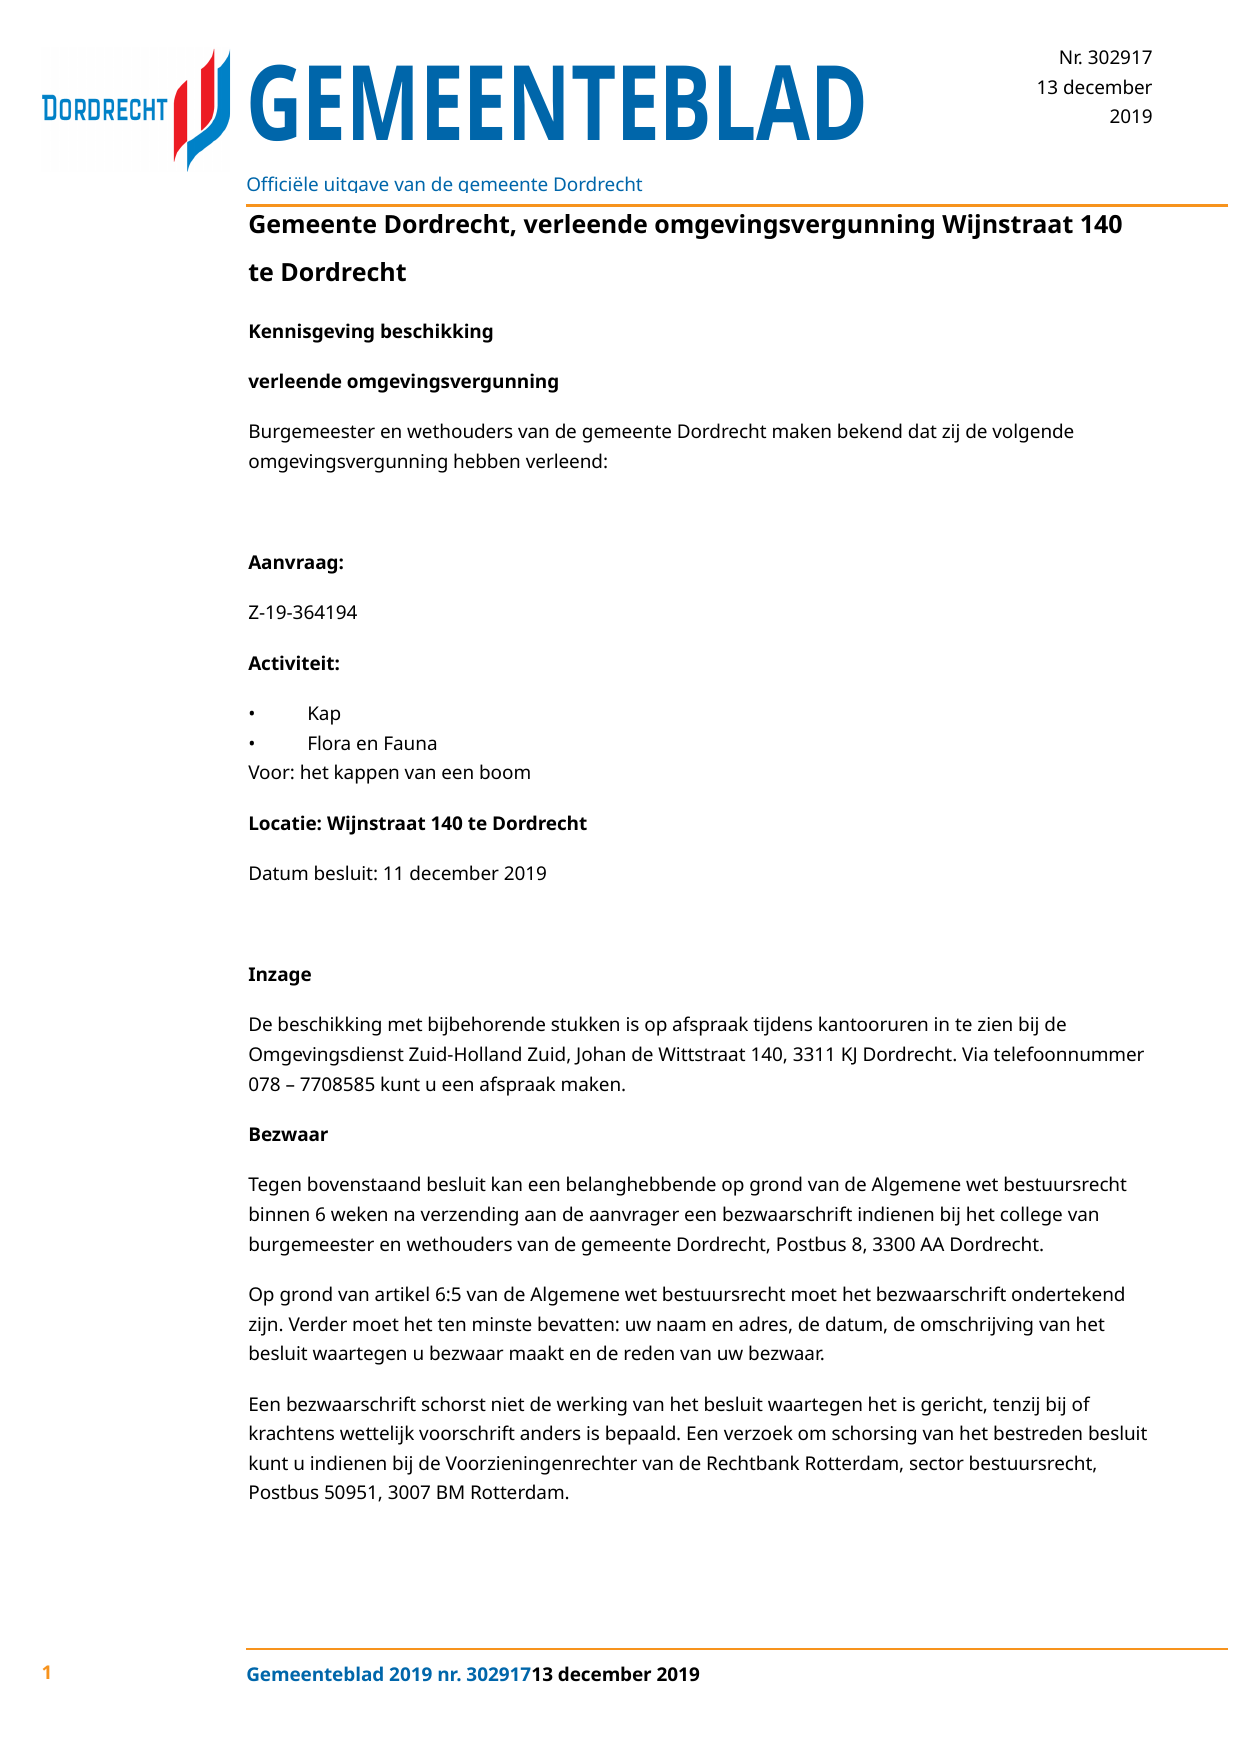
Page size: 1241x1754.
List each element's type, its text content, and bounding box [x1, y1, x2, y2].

text Voor: het kappen van een boom [248, 759, 1152, 785]
text Locatie: Wijnstraat 140 te Dordrecht [248, 810, 1152, 836]
list Flora en Fauna [248, 730, 1152, 756]
text Kennisgeving beschikking [248, 318, 1152, 344]
text Z-19-364194 [248, 599, 1152, 625]
text Activiteit: [248, 650, 1152, 676]
text Bezwaar [248, 1121, 1152, 1147]
text Tegen bovenstaand besluit kan een belanghebbende op grond van de Algemene wet bestuursrecht binnen 6 weken na verzending aan de aanvrager een bezwaarschrift indienen bij het college van burgemeester en wethouders van de gemeente Dordrecht, Postbus 8, 3300 AA Dordrecht. [248, 1172, 1152, 1257]
text Burgemeester en wethouders van de gemeente Dordrecht maken bekend dat zij de volgende omgevingsvergunning hebben verleend: [248, 419, 1152, 474]
text Een bezwaarschrift schorst niet de werking van het besluit waartegen het is gericht, tenzij bij of krachtens wettelijk voorschrift anders is bepaald. Een verzoek om schorsing van het bestreden besluit kunt u indienen bij de Voorzieningenrechter van de Rechtbank Rotterdam, sector bestuursrecht, Postbus 50951, 3007 BM Rotterdam. [248, 1391, 1152, 1505]
text Datum besluit: 11 december 2019 [248, 860, 1152, 886]
text Op grond van artikel 6:5 van de Algemene wet bestuursrecht moet het bezwaarschrift ondertekend zijn. Verder moet het ten minste bevatten: uw naam en adres, de datum, de omschrijving van het besluit waartegen u bezwaar maakt en de reden van uw bezwaar. [248, 1281, 1152, 1366]
text Gemeente Dordrecht, verleende omgevingsvergunning Wijnstraat 140 te Dordrecht [248, 207, 1152, 288]
picture [41, 47, 231, 172]
text verleende omgevingsvergunning [248, 368, 1152, 394]
text Inzage [248, 961, 1152, 987]
list Kap [248, 700, 1152, 726]
text Aanvraag: [248, 549, 1152, 575]
text De beschikking met bijbehorende stukken is op afspraak tijdens kantooruren in te zien bij de Omgevingsdienst Zuid-Holland Zuid, Johan de Wittstraat 140, 3311 KJ Dordrecht. Via telefoonnummer 078 – 7708585 kunt u een afspraak maken. [248, 1012, 1152, 1097]
